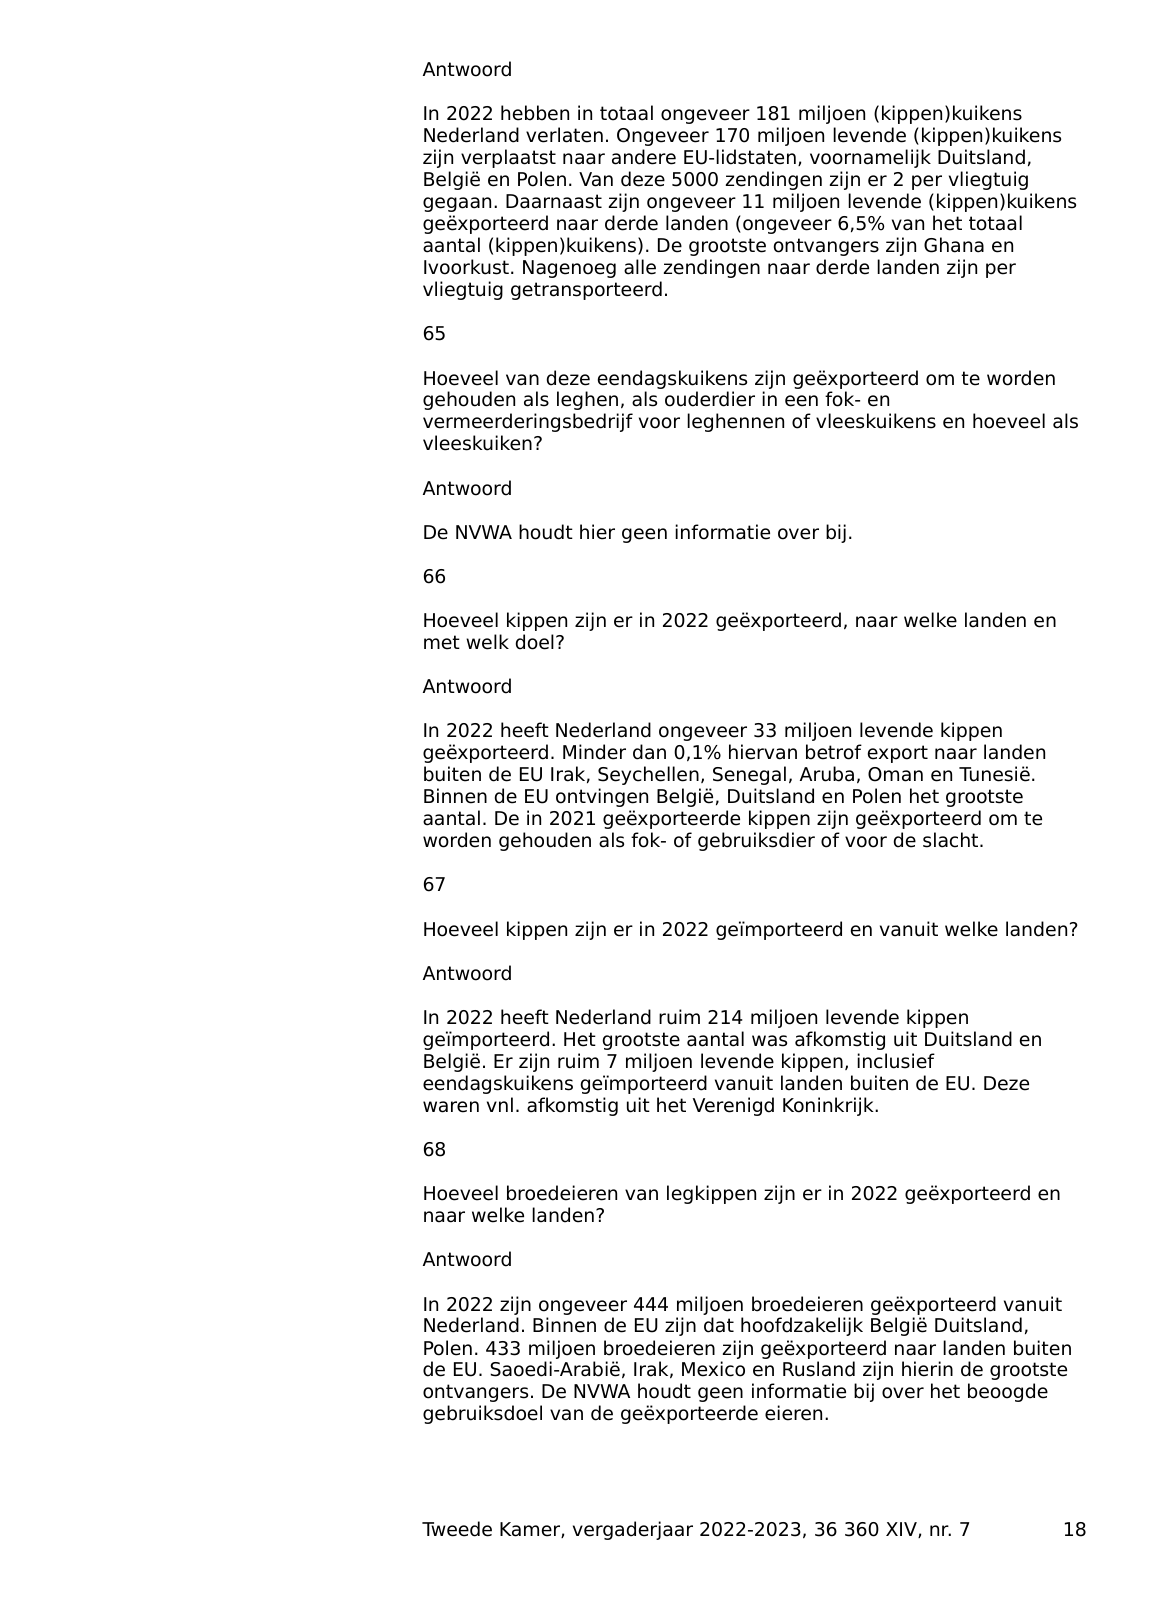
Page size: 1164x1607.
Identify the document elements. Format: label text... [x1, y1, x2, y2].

subtitle Antwoord [422, 676, 1087, 698]
subtitle Antwoord [422, 963, 1087, 985]
text Binnen de EU ontvingen België, Duitsland en Polen het grootste aantal. De in 2021 geëxporteerde kippen zijn geëxporteerd om te worden gehouden als fok- of gebruiksdier of voor de slacht. [422, 786, 1087, 852]
subtitle Antwoord [422, 1249, 1087, 1271]
text Hoeveel kippen zijn er in 2022 geëxporteerd, naar welke landen en met welk doel? [422, 610, 1087, 654]
subtitle 66 [422, 566, 1087, 588]
text Hoeveel kippen zijn er in 2022 geïmporteerd en vanuit welke landen? [422, 918, 1087, 941]
text In 2022 heeft Nederland ongeveer 33 miljoen levende kippen geëxporteerd. Minder dan 0,1% hiervan betrof export naar landen buiten de EU Irak, Seychellen, Senegal, Aruba, Oman en Tunesië. [422, 720, 1087, 786]
subtitle Antwoord [422, 477, 1087, 499]
text In 2022 heeft Nederland ruim 214 miljoen levende kippen geïmporteerd. Het grootste aantal was afkomstig uit Duitsland en België. Er zijn ruim 7 miljoen levende kippen, inclusief eendagskuikens geïmporteerd vanuit landen buiten de EU. Deze waren vnl. afkomstig uit het Verenigd Koninkrijk. [422, 1007, 1087, 1117]
text In 2022 zijn ongeveer 444 miljoen broedeieren geëxporteerd vanuit Nederland. Binnen de EU zijn dat hoofdzakelijk België Duitsland, Polen. 433 miljoen broedeieren zijn geëxporteerd naar landen buiten de EU. Saoedi-Arabië, Irak, Mexico en Rusland zijn hierin de grootste ontvangers. De NVWA houdt geen informatie bij over het beoogde gebruiksdoel van de geëxporteerde eieren. [422, 1293, 1087, 1425]
subtitle 67 [422, 874, 1087, 896]
text In 2022 hebben in totaal ongeveer 181 miljoen (kippen)kuikens Nederland verlaten. Ongeveer 170 miljoen levende (kippen)kuikens zijn verplaatst naar andere EU-lidstaten, voornamelijk Duitsland, België en Polen. Van deze 5000 zendingen zijn er 2 per vliegtuig gegaan. Daarnaast zijn ongeveer 11 miljoen levende (kippen)kuikens geëxporteerd naar derde landen (ongeveer 6,5% van het totaal aantal (kippen)kuikens). De grootste ontvangers zijn Ghana en Ivoorkust. Nagenoeg alle zendingen naar derde landen zijn per vliegtuig getransporteerd. [422, 103, 1087, 301]
text De NVWA houdt hier geen informatie over bij. [422, 522, 1087, 544]
subtitle 68 [422, 1139, 1087, 1161]
text Hoeveel broedeieren van legkippen zijn er in 2022 geëxporteerd en naar welke landen? [422, 1183, 1087, 1227]
subtitle Antwoord [422, 59, 1087, 81]
text Hoeveel van deze eendagskuikens zijn geëxporteerd om te worden gehouden als leghen, als ouderdier in een fok- en vermeerderingsbedrijf voor leghennen of vleeskuikens en hoeveel als vleeskuiken? [422, 367, 1087, 455]
subtitle 65 [422, 323, 1087, 345]
